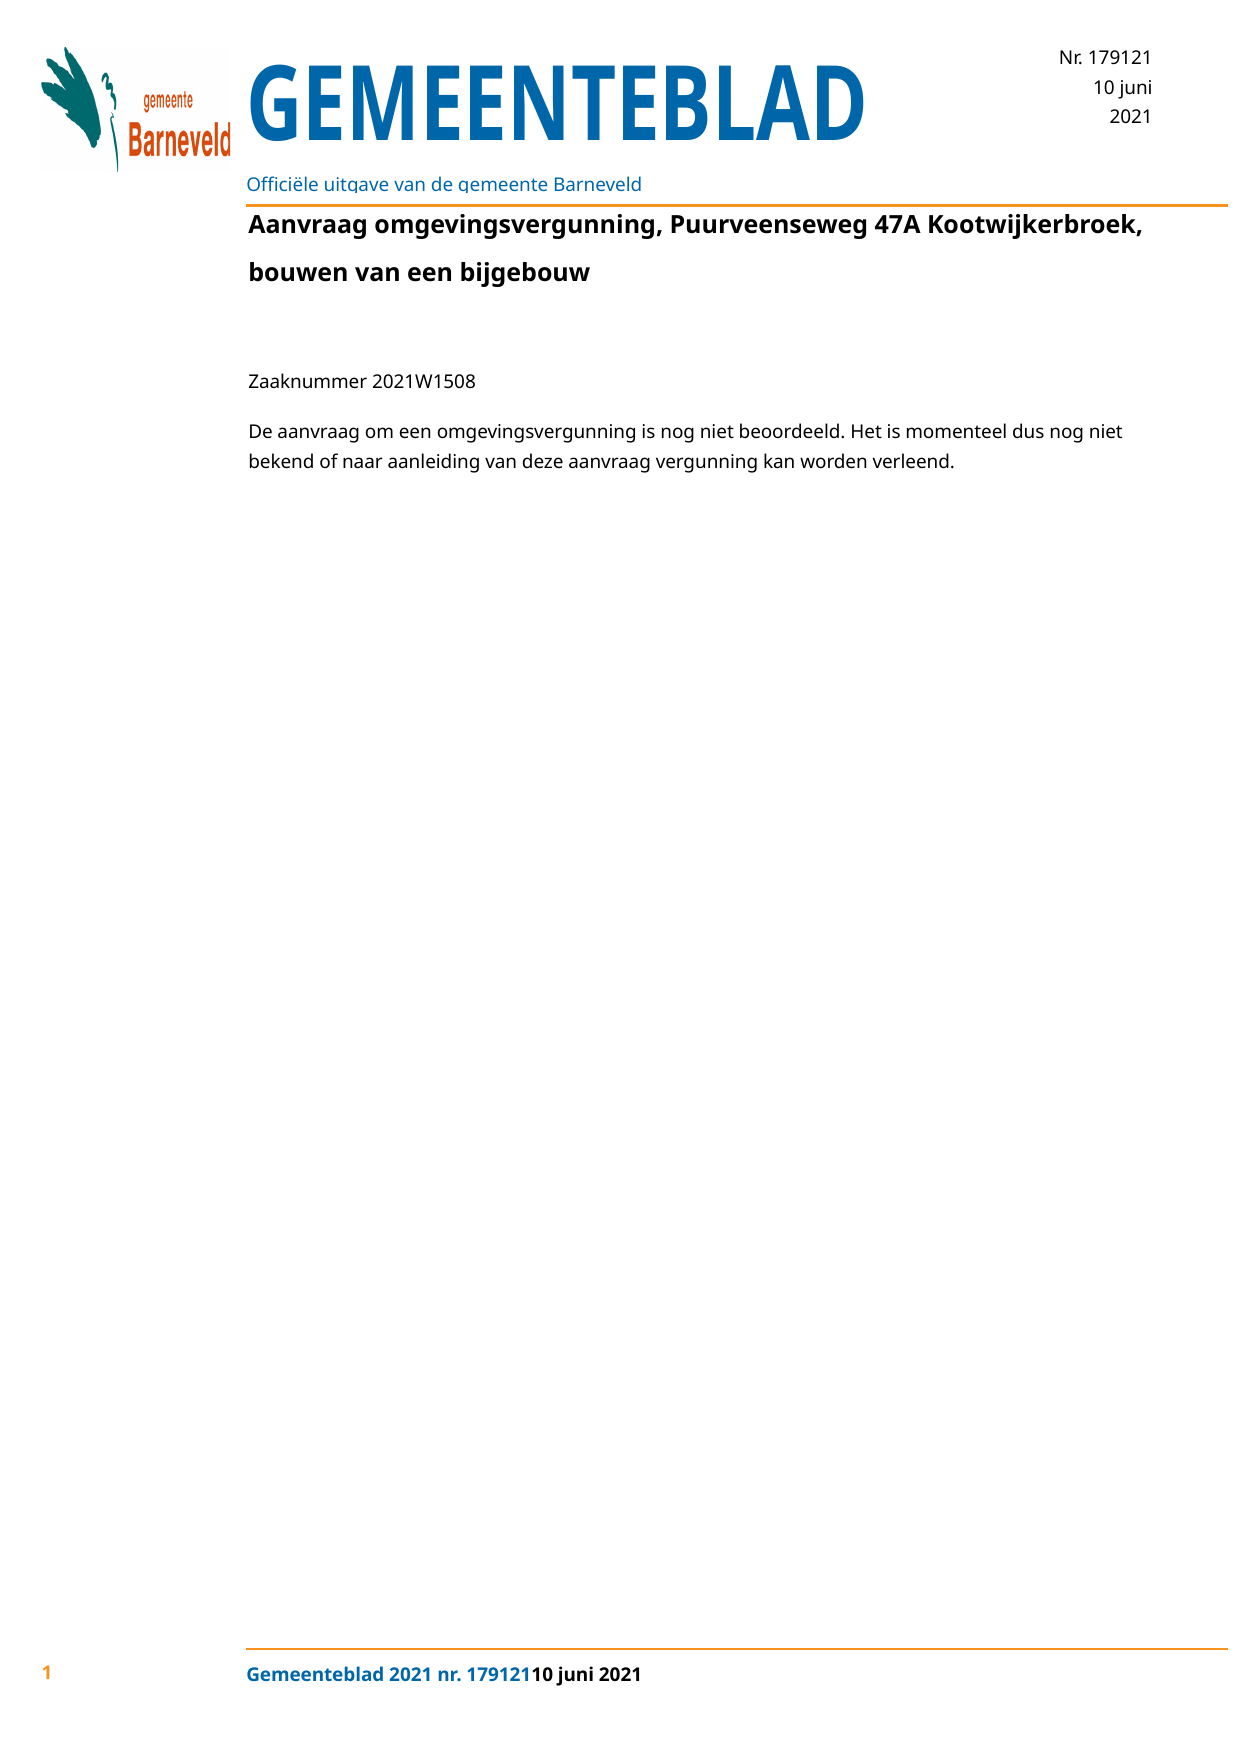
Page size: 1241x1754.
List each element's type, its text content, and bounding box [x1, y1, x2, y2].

picture [41, 47, 231, 172]
text Aanvraag omgevingsvergunning, Puurveenseweg 47A Kootwijkerbroek, bouwen van een bijgebouw [248, 207, 1152, 288]
text De aanvraag om een omgevingsvergunning is nog niet beoordeeld. Het is momenteel dus nog niet bekend of naar aanleiding van deze aanvraag vergunning kan worden verleend. [248, 419, 1152, 474]
text Zaaknummer 2021W1508 [248, 368, 1152, 394]
